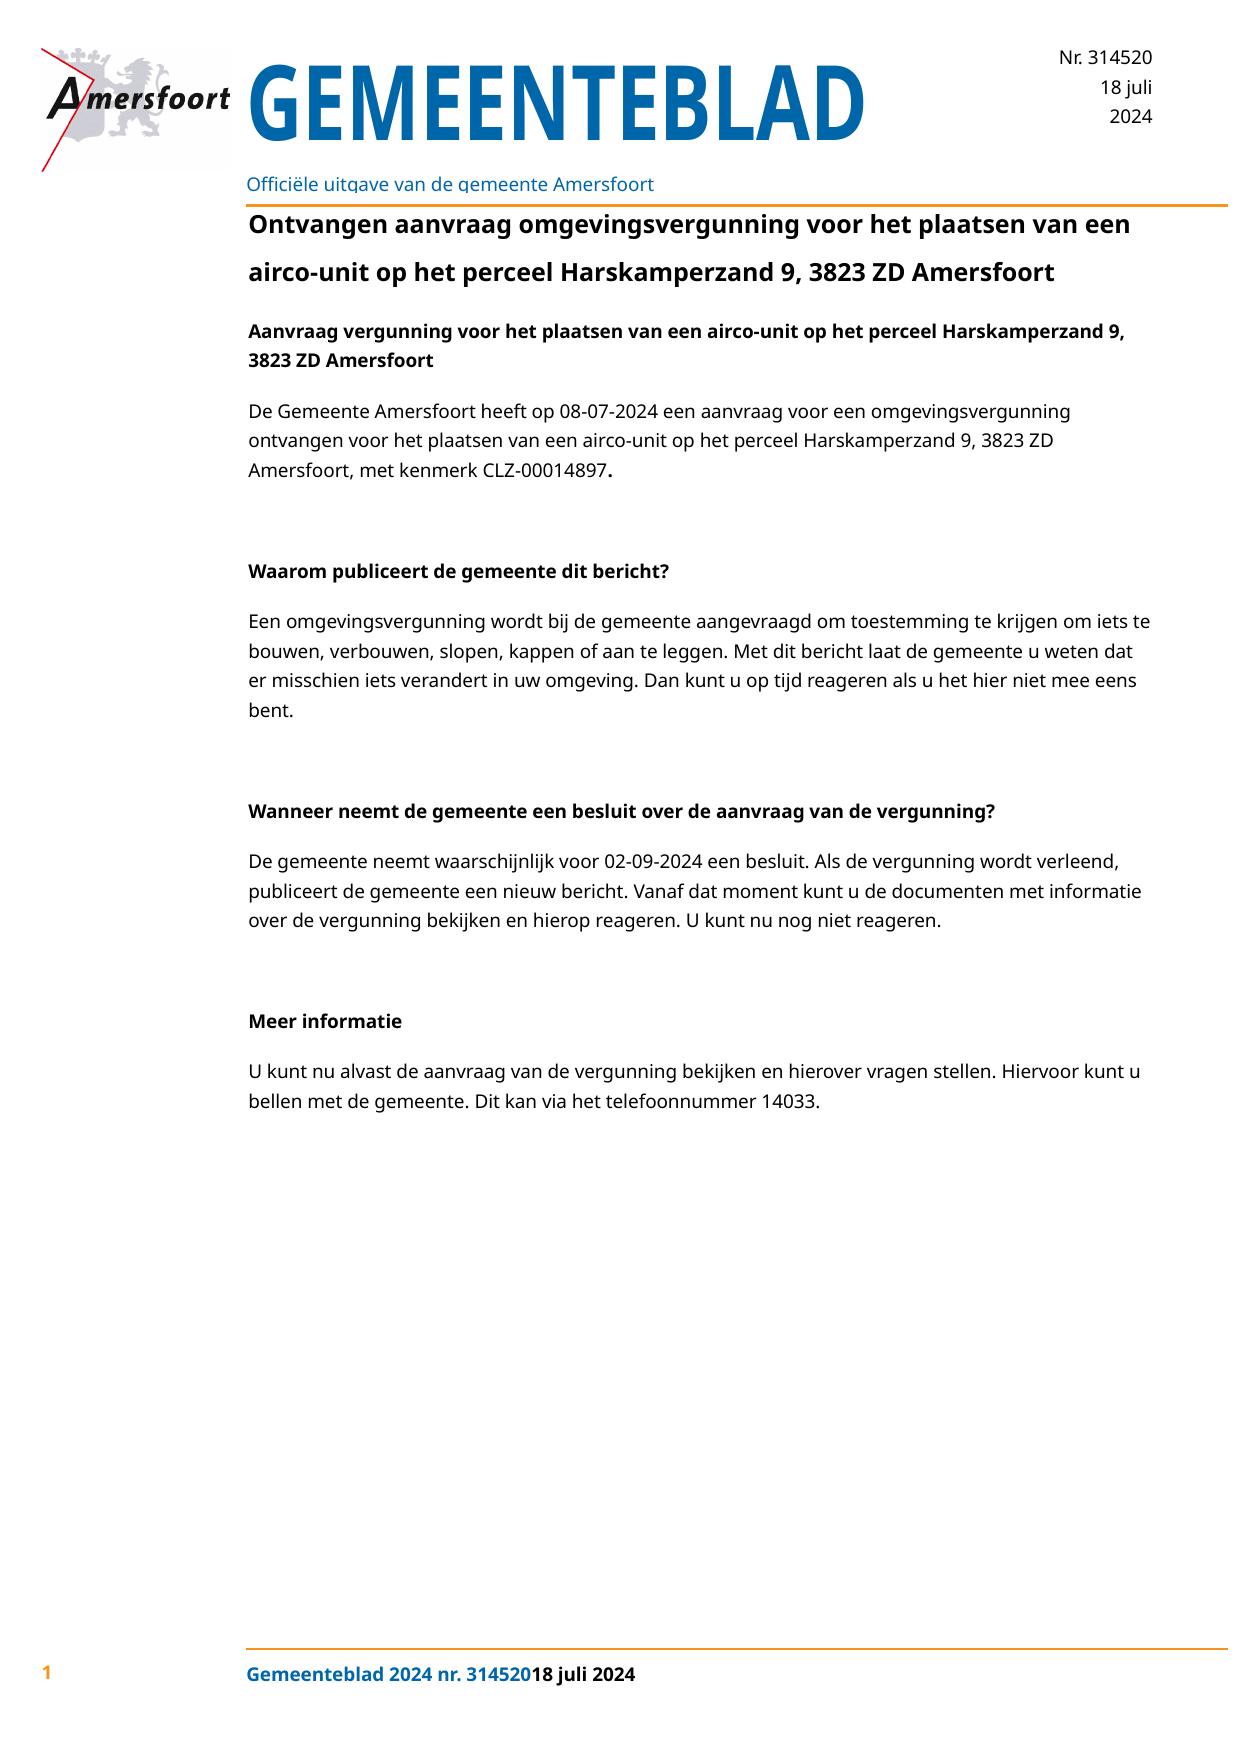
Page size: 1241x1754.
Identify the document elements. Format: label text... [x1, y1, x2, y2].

text Waarom publiceert de gemeente dit bericht? [248, 558, 1152, 584]
text De gemeente neemt waarschijnlijk voor 02-09-2024 een besluit. Als de vergunning wordt verleend, publiceert de gemeente een nieuw bericht. Vanaf dat moment kunt u de documenten met informatie over de vergunning bekijken en hierop reageren. U kunt nu nog niet reageren. [248, 848, 1152, 933]
text Aanvraag vergunning voor het plaatsen van een airco-unit op het perceel Harskamperzand 9, 3823 ZD Amersfoort [248, 318, 1152, 373]
text Ontvangen aanvraag omgevingsvergunning voor het plaatsen van een airco-unit op het perceel Harskamperzand 9, 3823 ZD Amersfoort [248, 207, 1152, 288]
text Meer informatie [248, 1008, 1152, 1034]
text U kunt nu alvast de aanvraag van de vergunning bekijken en hierover vragen stellen. Hiervoor kunt u bellen met de gemeente. Dit kan via het telefoonnummer 14033. [248, 1059, 1152, 1114]
text Een omgevingsvergunning wordt bij de gemeente aangevraagd om toestemming te krijgen om iets te bouwen, verbouwen, slopen, kappen of aan te leggen. Met dit bericht laat de gemeente u weten dat er misschien iets verandert in uw omgeving. Dan kunt u op tijd reageren als u het hier niet mee eens bent. [248, 608, 1152, 723]
picture [41, 47, 231, 172]
text Wanneer neemt de gemeente een besluit over de aanvraag van de vergunning? [248, 798, 1152, 824]
text De Gemeente Amersfoort heeft op 08-07-2024 een aanvraag voor een omgevingsvergunning ontvangen voor het plaatsen van een airco-unit op het perceel Harskamperzand 9, 3823 ZD Amersfoort, met kenmerk CLZ-00014897. [248, 398, 1152, 483]
